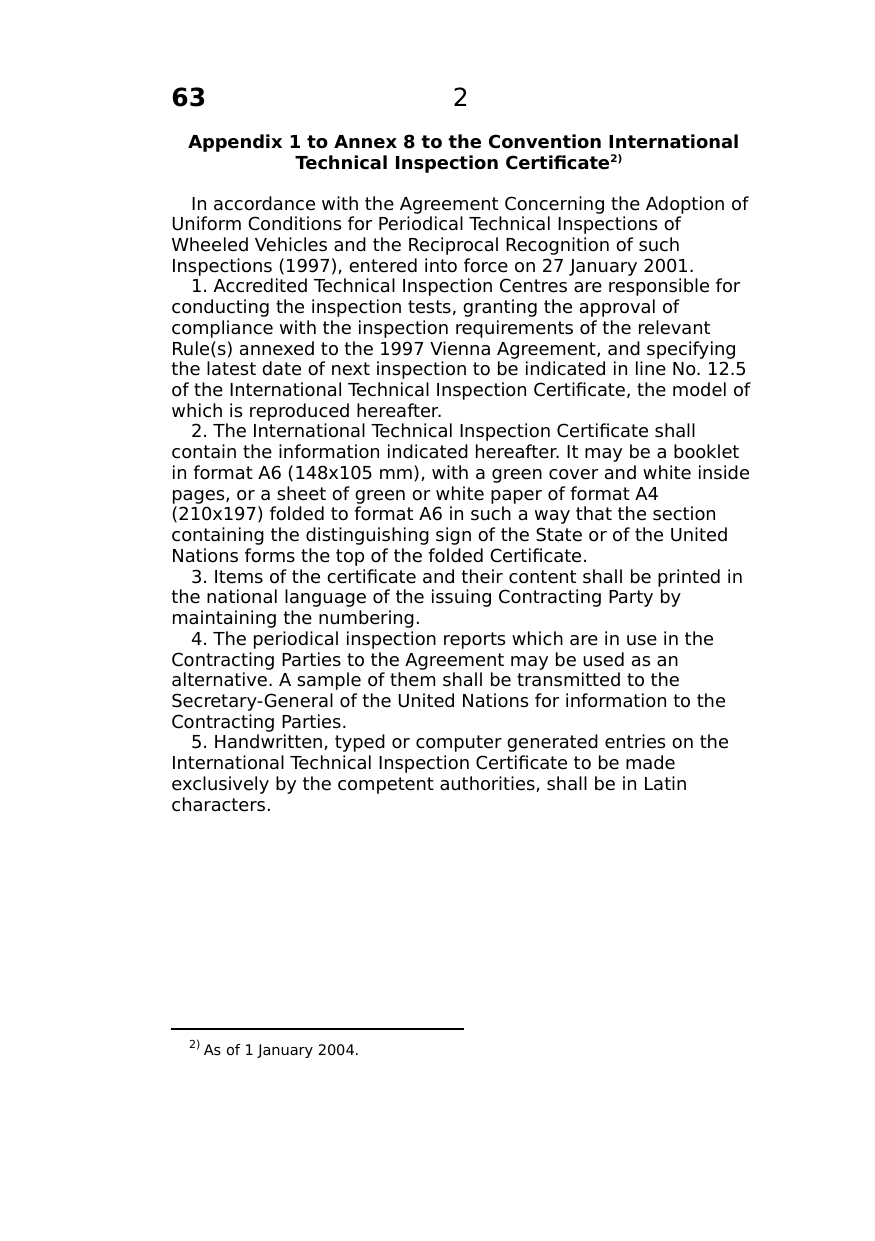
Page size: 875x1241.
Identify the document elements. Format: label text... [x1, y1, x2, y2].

text 4. The periodical inspection reports which are in use in the Contracting Parties to the Agreement may be used as an alternative. A sample of them shall be transmitted to the Secretary-General of the United Nations for information to the Contracting Parties. [171, 629, 756, 732]
subtitle Appendix 1 to Annex 8 to the Convention International Technical Inspection Certificate [171, 132, 756, 173]
text In accordance with the Agreement Concerning the Adoption of Uniform Conditions for Periodical Technical Inspections of Wheeled Vehicles and the Reciprocal Recognition of such Inspections (1997), entered into force on 27 January 2001. [171, 193, 756, 276]
text As of 1 January 2004. [171, 1038, 756, 1060]
text 3. Items of the certificate and their content shall be printed in the national language of the issuing Contracting Party by maintaining the numbering. [171, 566, 756, 629]
text 5. Handwritten, typed or computer generated entries on the International Technical Inspection Certificate to be made exclusively by the competent authorities, shall be in Latin characters. [171, 732, 756, 815]
text 2. The International Technical Inspection Certificate shall contain the information indicated hereafter. It may be a booklet in format A6 (148x105 mm), with a green cover and white inside pages, or a sheet of green or white paper of format A4 (210x197) folded to format A6 in such a way that the section containing the distinguishing sign of the State or of the United Nations forms the top of the folded Certificate. [171, 421, 756, 566]
text 1. Accredited Technical Inspection Centres are responsible for conducting the inspection tests, granting the approval of compliance with the inspection requirements of the relevant Rule(s) annexed to the 1997 Vienna Agreement, and specifying the latest date of next inspection to be indicated in line No. 12.5 of the International Technical Inspection Certificate, the model of which is reproduced hereafter. [171, 276, 756, 421]
